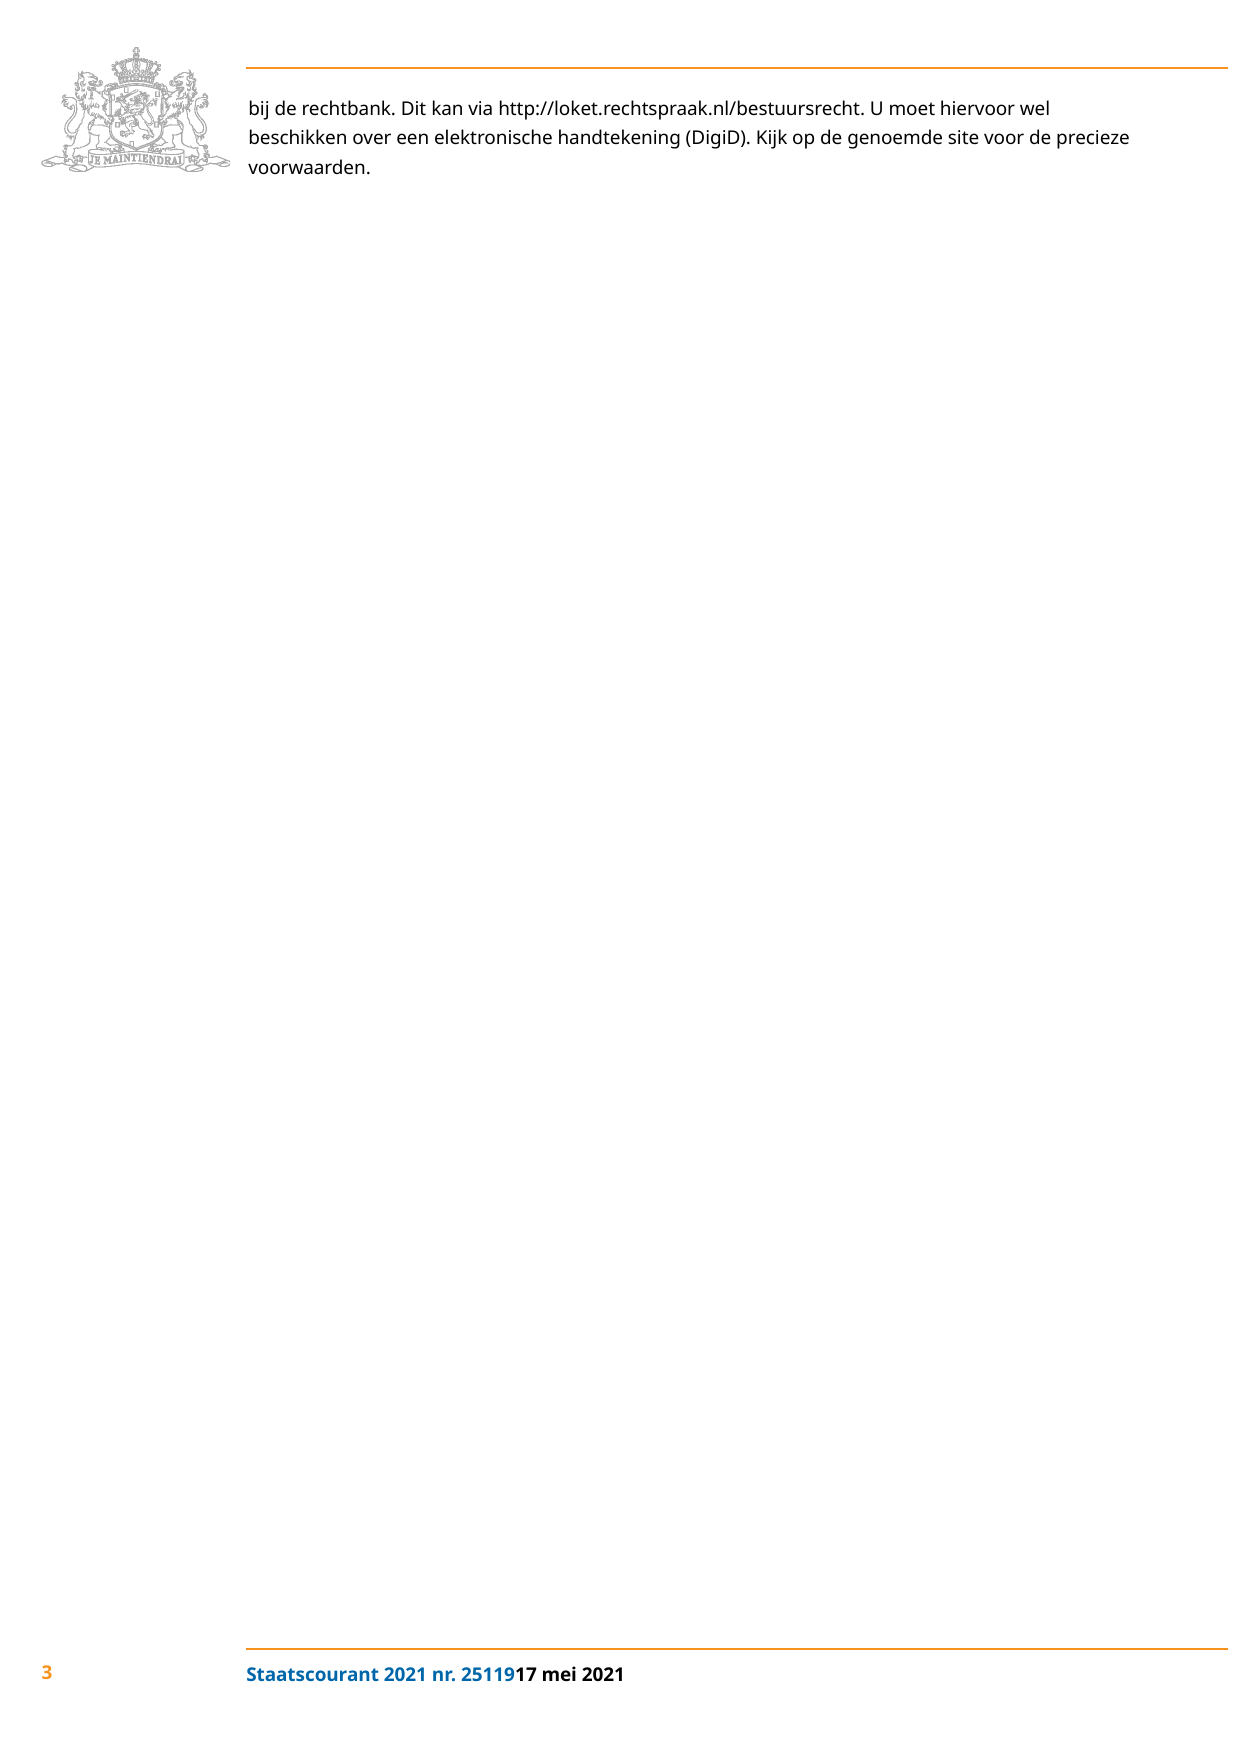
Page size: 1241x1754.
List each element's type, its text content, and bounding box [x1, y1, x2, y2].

picture [41, 47, 231, 172]
text bij de rechtbank. Dit kan via http://loket.rechtspraak.nl/bestuursrecht. U moet hiervoor wel beschikken over een elektronische handtekening (DigiD). Kijk op de genoemde site voor de precieze voorwaarden. [248, 95, 1152, 180]
